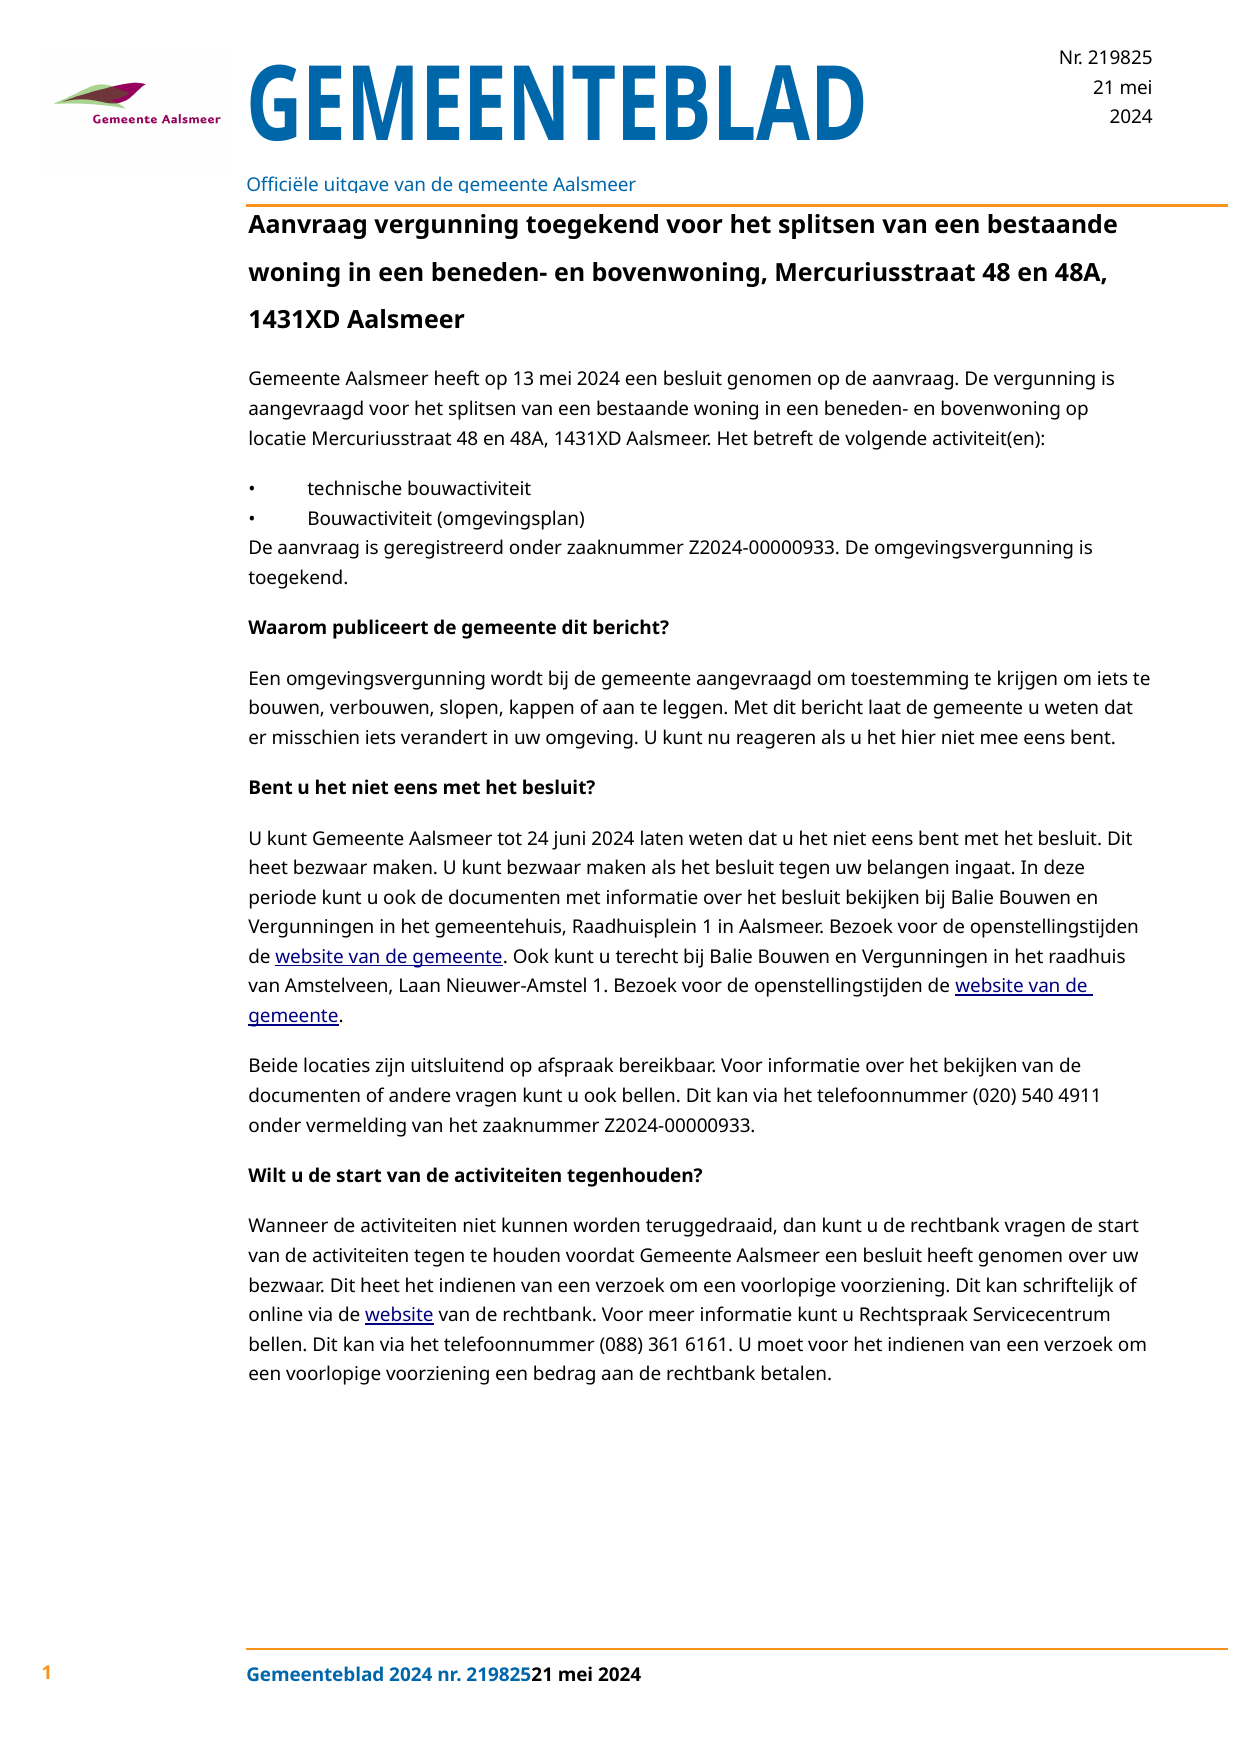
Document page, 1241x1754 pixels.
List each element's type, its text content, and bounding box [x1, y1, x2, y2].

list Bouwactiviteit (omgevingsplan) [248, 505, 1152, 530]
text Aanvraag vergunning toegekend voor het splitsen van een bestaande woning in een beneden- en bovenwoning, Mercuriusstraat 48 en 48A, 1431XD Aalsmeer [248, 207, 1152, 336]
text De aanvraag is geregistreerd onder zaaknummer Z2024-00000933. De omgevingsvergunning is toegekend. [248, 534, 1152, 589]
list technische bouwactiviteit [248, 475, 1152, 501]
text Wanneer de activiteiten niet kunnen worden teruggedraaid, dan kunt u de rechtbank vragen de start van de activiteiten tegen te houden voordat Gemeente Aalsmeer een besluit heeft genomen over uw bezwaar. Dit heet het indienen van een verzoek om een voorlopige voorziening. Dit kan schriftelijk of online via de website van de rechtbank. Voor meer informatie kunt u Rechtspraak Servicecentrum bellen. Dit kan via het telefoonnummer (088) 361 6161. U moet voor het indienen van een verzoek om een voorlopige voorziening een bedrag aan de rechtbank betalen. [248, 1213, 1152, 1386]
text Beide locaties zijn uitsluitend op afspraak bereikbaar. Voor informatie over het bekijken van de documenten of andere vragen kunt u ook bellen. Dit kan via het telefoonnummer (020) 540 4911 onder vermelding van het zaaknummer Z2024-00000933. [248, 1053, 1152, 1137]
text Gemeente Aalsmeer heeft op 13 mei 2024 een besluit genomen op de aanvraag. De vergunning is aangevraagd voor het splitsen van een bestaande woning in een beneden- en bovenwoning op locatie Mercuriusstraat 48 en 48A, 1431XD Aalsmeer. Het betreft de volgende activiteit(en): [248, 366, 1152, 450]
picture [41, 47, 231, 172]
text Een omgevingsvergunning wordt bij de gemeente aangevraagd om toestemming te krijgen om iets te bouwen, verbouwen, slopen, kappen of aan te leggen. Met dit bericht laat de gemeente u weten dat er misschien iets verandert in uw omgeving. U kunt nu reageren als u het hier niet mee eens bent. [248, 665, 1152, 749]
text Wilt u de start van de activiteiten tegenhouden? [248, 1162, 1152, 1188]
text Waarom publiceert de gemeente dit bericht? [248, 614, 1152, 640]
text Bent u het niet eens met het besluit? [248, 774, 1152, 800]
text U kunt Gemeente Aalsmeer tot 24 juni 2024 laten weten dat u het niet eens bent met het besluit. Dit heet bezwaar maken. U kunt bezwaar maken als het besluit tegen uw belangen ingaat. In deze periode kunt u ook de documenten met informatie over het besluit bekijken bij Balie Bouwen en Vergunningen in het gemeentehuis, Raadhuisplein 1 in Aalsmeer. Bezoek voor de openstellingstijden de website van de gemeente. Ook kunt u terecht bij Balie Bouwen en Vergunningen in het raadhuis van Amstelveen, Laan Nieuwer-Amstel 1. Bezoek voor de openstellingstijden de website van de gemeente. [248, 825, 1152, 1028]
